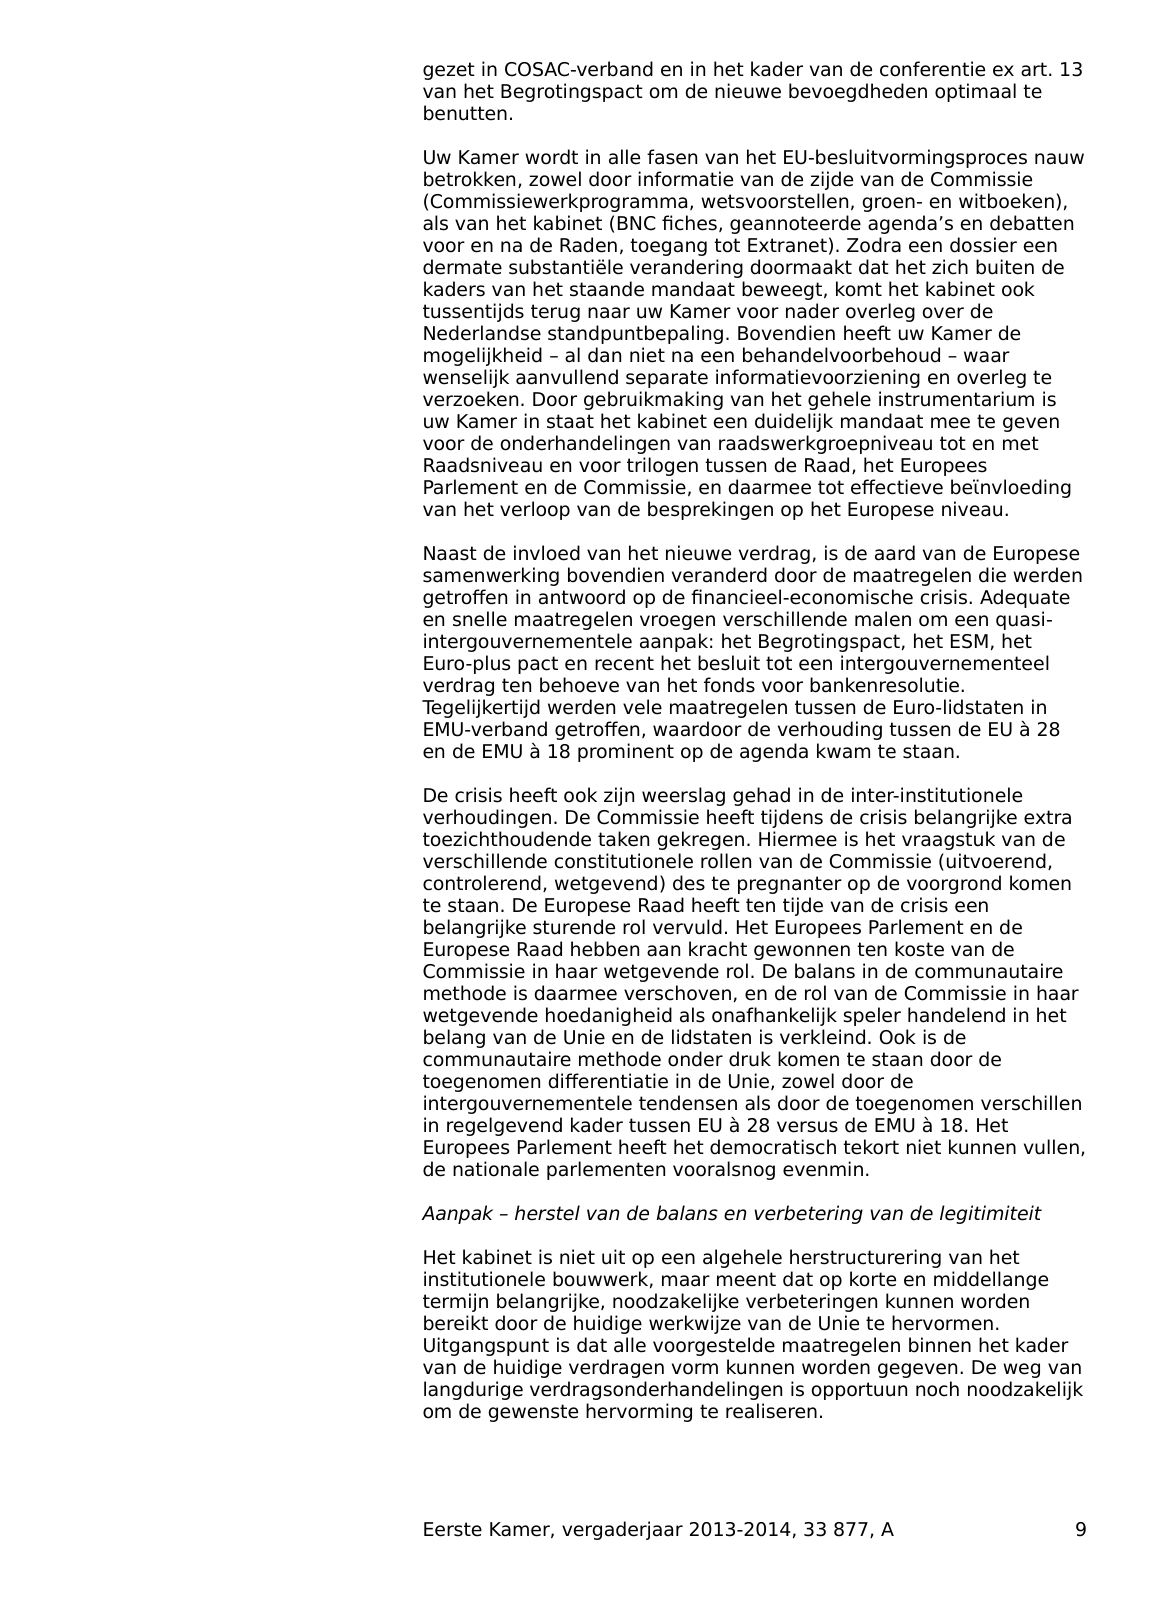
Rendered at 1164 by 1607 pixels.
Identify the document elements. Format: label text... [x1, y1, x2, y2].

subtitle Aanpak – herstel van de balans en verbetering van de legitimiteit [422, 1203, 1087, 1225]
text Uw Kamer wordt in alle fasen van het EU-besluitvormingsproces nauw betrokken, zowel door informatie van de zijde van de Commissie (Commissiewerkprogramma, wetsvoorstellen, groen- en witboeken), als van het kabinet (BNC fiches, geannoteerde agenda’s en debatten voor en na de Raden, toegang tot Extranet). Zodra een dossier een dermate substantiële verandering doormaakt dat het zich buiten de kaders van het staande mandaat beweegt, komt het kabinet ook tussentijds terug naar uw Kamer voor nader overleg over de Nederlandse standpuntbepaling. Bovendien heeft uw Kamer de mogelijkheid – al dan niet na een behandelvoorbehoud – waar wenselijk aanvullend separate informatievoorziening en overleg te verzoeken. Door gebruikmaking van het gehele instrumentarium is uw Kamer in staat het kabinet een duidelijk mandaat mee te geven voor de onderhandelingen van raadswerkgroepniveau tot en met Raadsniveau en voor trilogen tussen de Raad, het Europees Parlement en de Commissie, en daarmee tot effectieve beϊnvloeding van het verloop van de besprekingen op het Europese niveau. [422, 147, 1087, 521]
text gezet in COSAC-verband en in het kader van de conferentie ex art. 13 van het Begrotingspact om de nieuwe bevoegdheden optimaal te benutten. [422, 59, 1087, 125]
text De crisis heeft ook zijn weerslag gehad in de inter-institutionele verhoudingen. De Commissie heeft tijdens de crisis belangrijke extra toezichthoudende taken gekregen. Hiermee is het vraagstuk van de verschillende constitutionele rollen van de Commissie (uitvoerend, controlerend, wetgevend) des te pregnanter op de voorgrond komen te staan. De Europese Raad heeft ten tijde van de crisis een belangrijke sturende rol vervuld. Het Europees Parlement en de Europese Raad hebben aan kracht gewonnen ten koste van de Commissie in haar wetgevende rol. De balans in de communautaire methode is daarmee verschoven, en de rol van de Commissie in haar wetgevende hoedanigheid als onafhankelijk speler handelend in het belang van de Unie en de lidstaten is verkleind. Ook is de communautaire methode onder druk komen te staan door de toegenomen differentiatie in de Unie, zowel door de intergouvernementele tendensen als door de toegenomen verschillen in regelgevend kader tussen EU à 28 versus de EMU à 18. Het Europees Parlement heeft het democratisch tekort niet kunnen vullen, de nationale parlementen vooralsnog evenmin. [422, 785, 1087, 1181]
text Het kabinet is niet uit op een algehele herstructurering van het institutionele bouwwerk, maar meent dat op korte en middellange termijn belangrijke, noodzakelijke verbeteringen kunnen worden bereikt door de huidige werkwijze van de Unie te hervormen. Uitgangspunt is dat alle voorgestelde maatregelen binnen het kader van de huidige verdragen vorm kunnen worden gegeven. De weg van langdurige verdragsonderhandelingen is opportuun noch noodzakelijk om de gewenste hervorming te realiseren. [422, 1247, 1087, 1423]
text Naast de invloed van het nieuwe verdrag, is de aard van de Europese samenwerking bovendien veranderd door de maatregelen die werden getroffen in antwoord op de financieel-economische crisis. Adequate en snelle maatregelen vroegen verschillende malen om een quasi-intergouvernementele aanpak: het Begrotingspact, het ESM, het Euro-plus pact en recent het besluit tot een intergouvernementeel verdrag ten behoeve van het fonds voor bankenresolutie. Tegelijkertijd werden vele maatregelen tussen de Euro-lidstaten in EMU-verband getroffen, waardoor de verhouding tussen de EU à 28 en de EMU à 18 prominent op de agenda kwam te staan. [422, 543, 1087, 763]
